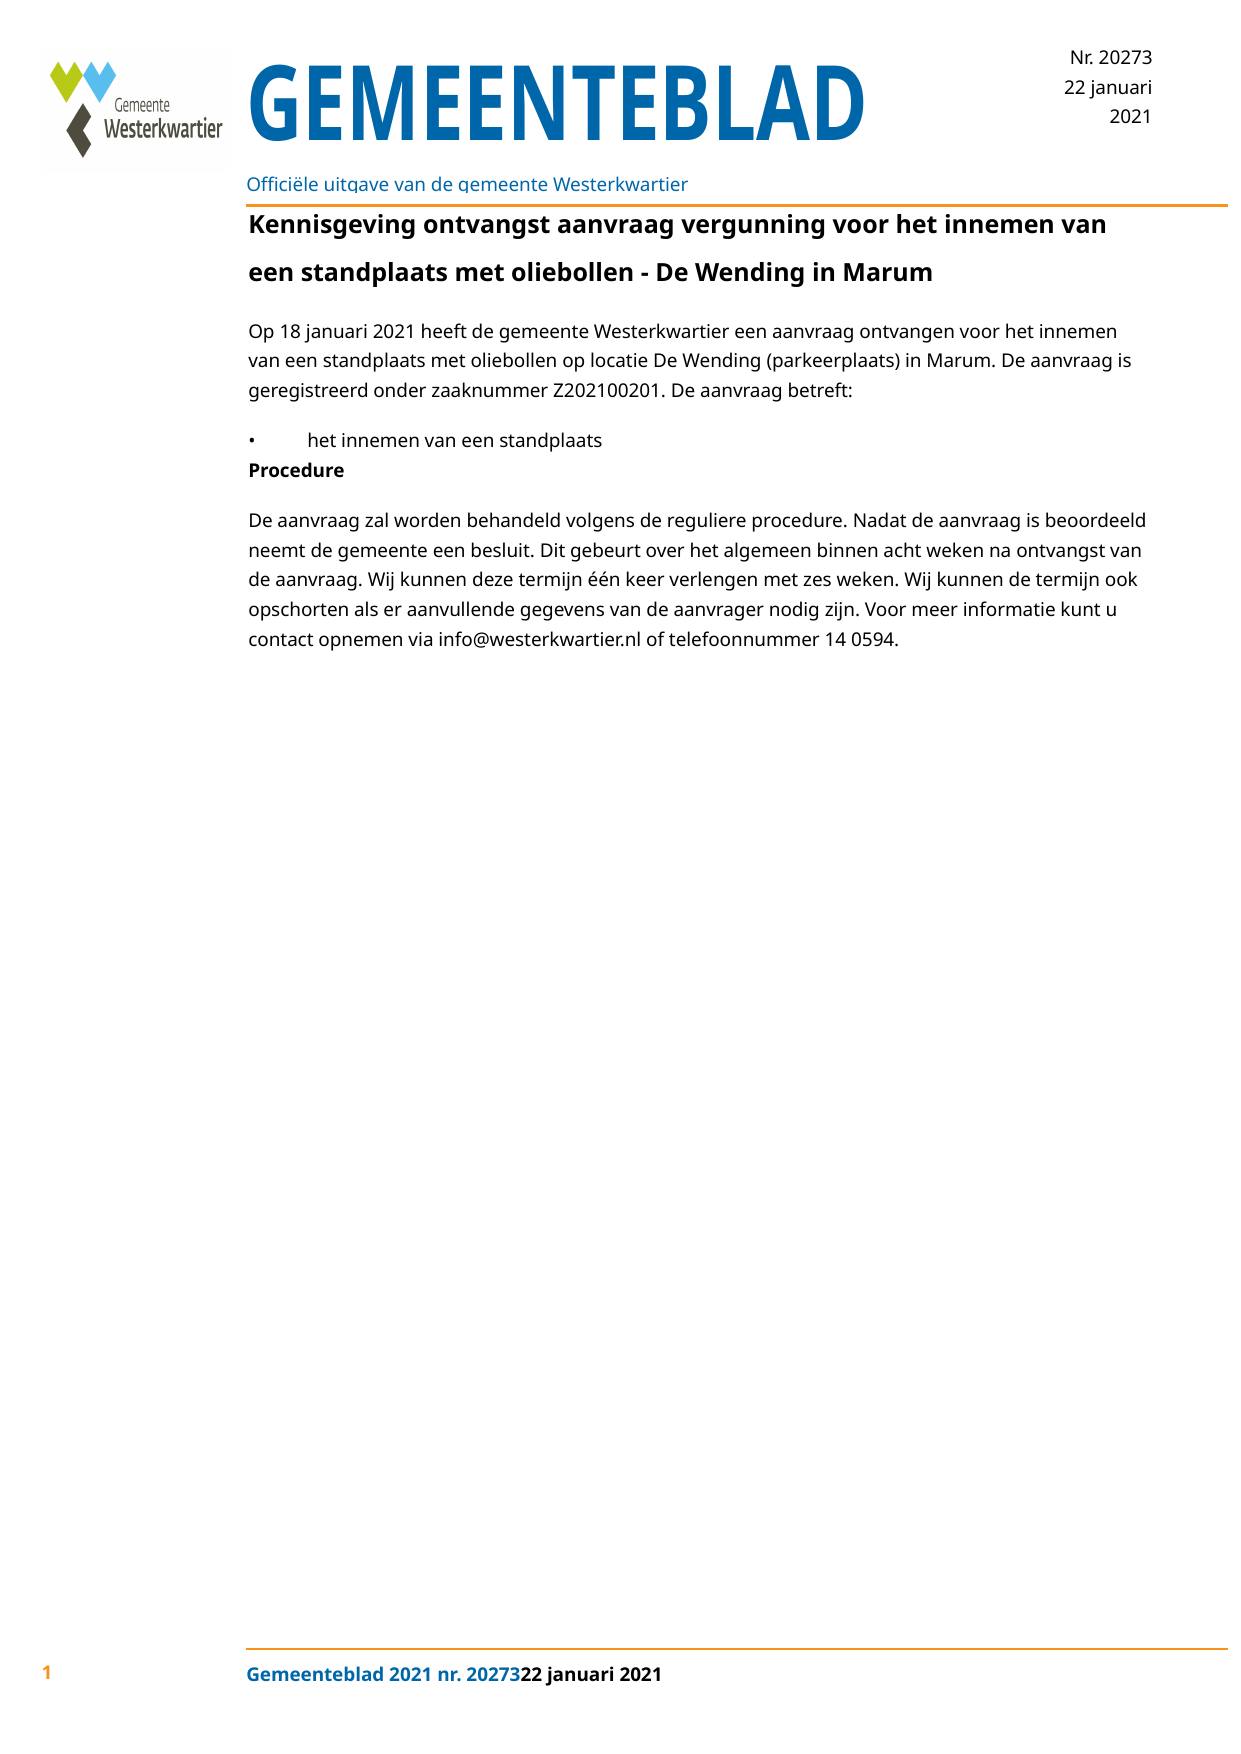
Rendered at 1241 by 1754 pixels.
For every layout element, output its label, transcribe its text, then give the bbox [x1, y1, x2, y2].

picture [41, 47, 231, 172]
list het innemen van een standplaats [248, 427, 1152, 453]
text Procedure [248, 457, 1152, 483]
text Op 18 januari 2021 heeft de gemeente Westerkwartier een aanvraag ontvangen voor het innemen van een standplaats met oliebollen op locatie De Wending (parkeerplaats) in Marum. De aanvraag is geregistreerd onder zaaknummer Z202100201. De aanvraag betreft: [248, 318, 1152, 403]
text Kennisgeving ontvangst aanvraag vergunning voor het innemen van een standplaats met oliebollen - De Wending in Marum [248, 207, 1152, 288]
text De aanvraag zal worden behandeld volgens de reguliere procedure. Nadat de aanvraag is beoordeeld neemt de gemeente een besluit. Dit gebeurt over het algemeen binnen acht weken na ontvangst van de aanvraag. Wij kunnen deze termijn één keer verlengen met zes weken. Wij kunnen de termijn ook opschorten als er aanvullende gegevens van de aanvrager nodig zijn. Voor meer informatie kunt u contact opnemen via info@westerkwartier.nl of telefoonnummer 14 0594. [248, 507, 1152, 652]
